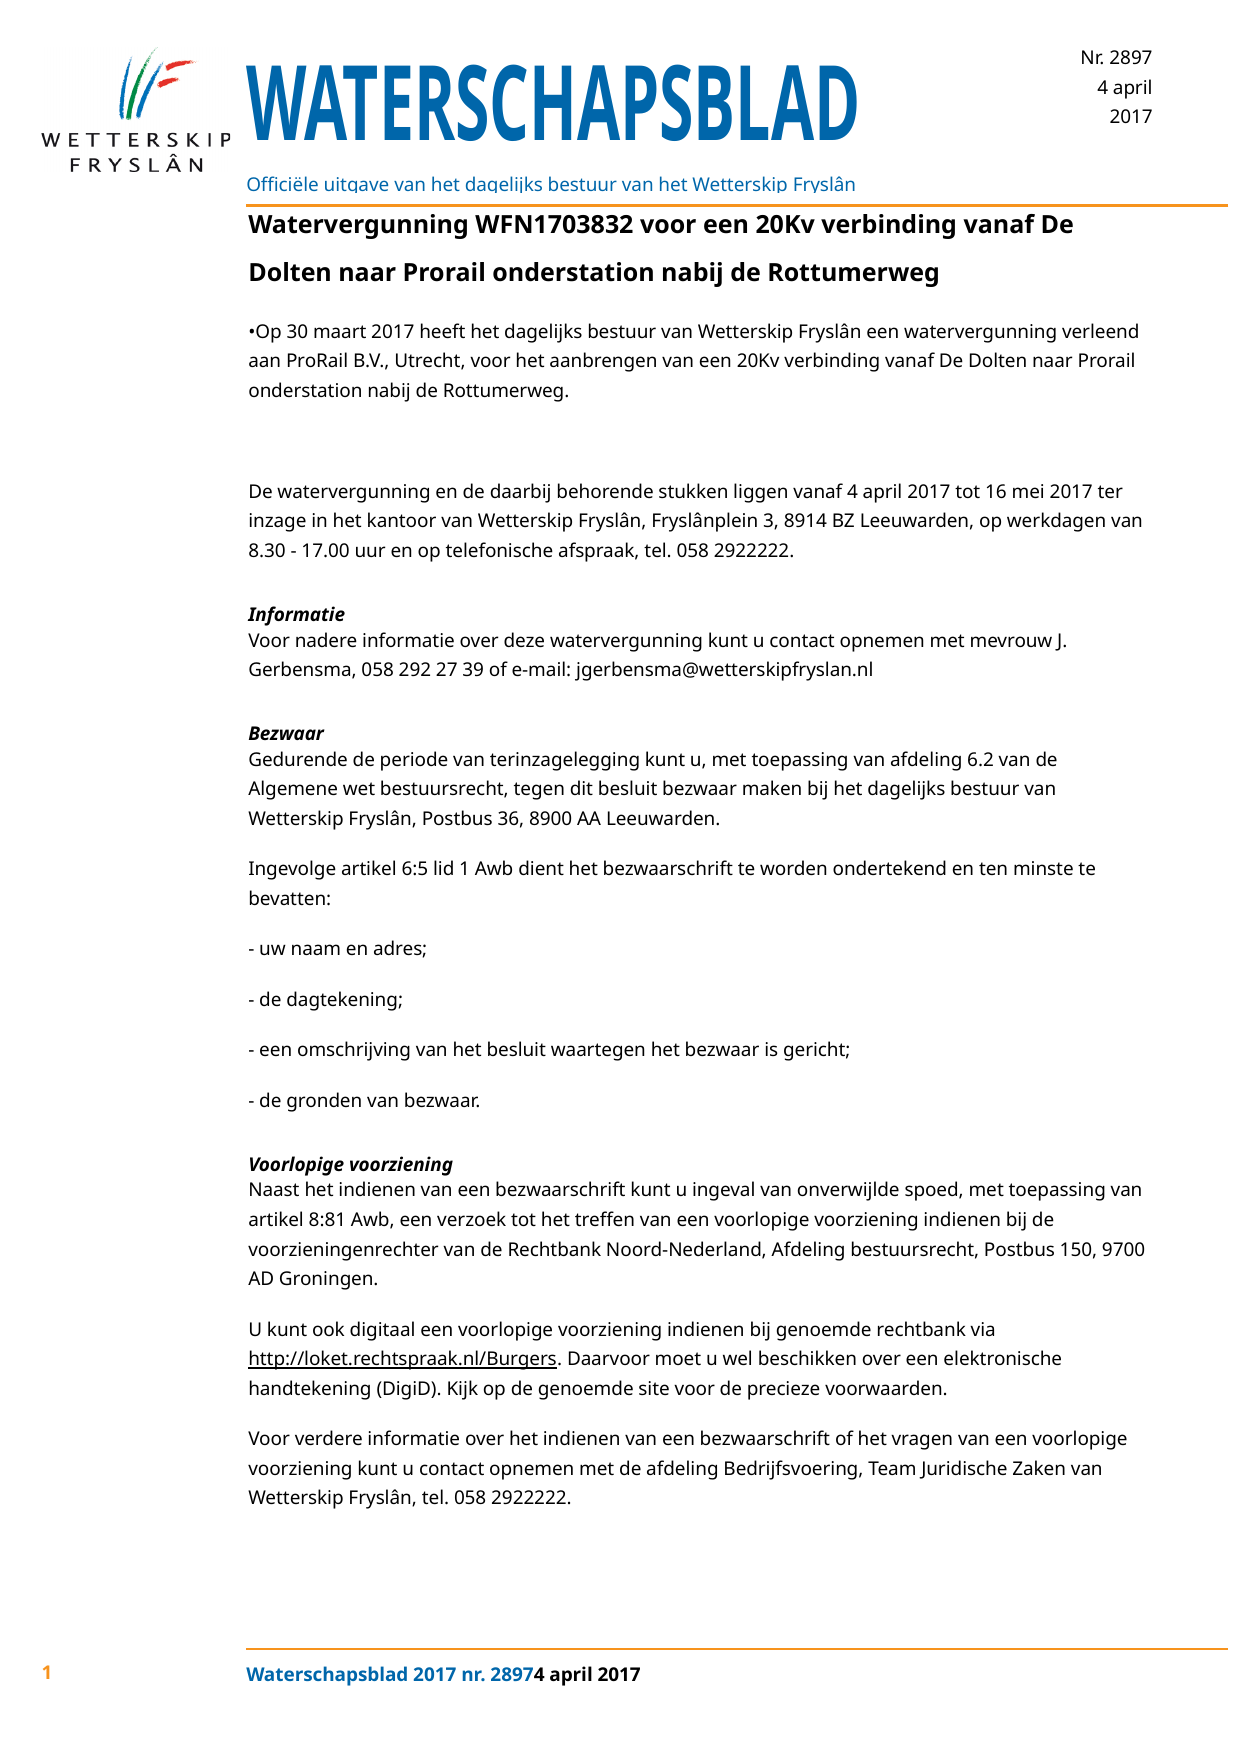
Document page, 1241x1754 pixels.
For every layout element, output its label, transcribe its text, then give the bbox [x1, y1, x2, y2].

text - een omschrijving van het besluit waartegen het bezwaar is gericht; [248, 1036, 1152, 1062]
text Naast het indienen van een bezwaarschrift kunt u ingeval van onverwijlde spoed, met toepassing van artikel 8:81 Awb, een verzoek tot het treffen van een voorlopige voorziening indienen bij de voorzieningenrechter van de Rechtbank Noord-Nederland, Afdeling bestuursrecht, Postbus 150, 9700 AD Groningen. [248, 1177, 1152, 1291]
text •Op 30 maart 2017 heeft het dagelijks bestuur van Wetterskip Fryslân een watervergunning verleend aan ProRail B.V., Utrecht, voor het aanbrengen van een 20Kv verbinding vanaf De Dolten naar Prorail onderstation nabij de Rottumerweg. [248, 318, 1152, 403]
text Watervergunning WFN1703832 voor een 20Kv verbinding vanaf De Dolten naar Prorail onderstation nabij de Rottumerweg [248, 207, 1152, 288]
text Bezwaar [248, 720, 1152, 746]
text De watervergunning en de daarbij behorende stukken liggen vanaf 4 april 2017 tot 16 mei 2017 ter inzage in het kantoor van Wetterskip Fryslân, Fryslânplein 3, 8914 BZ Leeuwarden, op werkdagen van 8.30 - 17.00 uur en op telefonische afspraak, tel. 058 2922222. [248, 478, 1152, 563]
text Voor nadere informatie over deze watervergunning kunt u contact opnemen met mevrouw J. Gerbensma, 058 292 27 39 of e-mail: jgerbensma@wetterskipfryslan.nl [248, 627, 1152, 682]
text Voor verdere informatie over het indienen van een bezwaarschrift of het vragen van een voorlopige voorziening kunt u contact opnemen met de afdeling Bedrijfsvoering, Team Juridische Zaken van Wetterskip Fryslân, tel. 058 2922222. [248, 1425, 1152, 1510]
text Ingevolge artikel 6:5 lid 1 Awb dient het bezwaarschrift te worden ondertekend en ten minste te bevatten: [248, 856, 1152, 911]
text - de dagtekening; [248, 986, 1152, 1012]
text U kunt ook digitaal een voorlopige voorziening indienen bij genoemde rechtbank via http://loket.rechtspraak.nl/Burgers. Daarvoor moet u wel beschikken over een elektronische handtekening (DigiD). Kijk op de genoemde site voor de precieze voorwaarden. [248, 1316, 1152, 1401]
text Informatie [248, 601, 1152, 627]
picture [41, 47, 231, 172]
text - uw naam en adres; [248, 936, 1152, 961]
text - de gronden van bezwaar. [248, 1087, 1152, 1113]
text Gedurende de periode van terinzagelegging kunt u, met toepassing van afdeling 6.2 van de Algemene wet bestuursrecht, tegen dit besluit bezwaar maken bij het dagelijks bestuur van Wetterskip Fryslân, Postbus 36, 8900 AA Leeuwarden. [248, 746, 1152, 831]
text Voorlopige voorziening [248, 1151, 1152, 1177]
